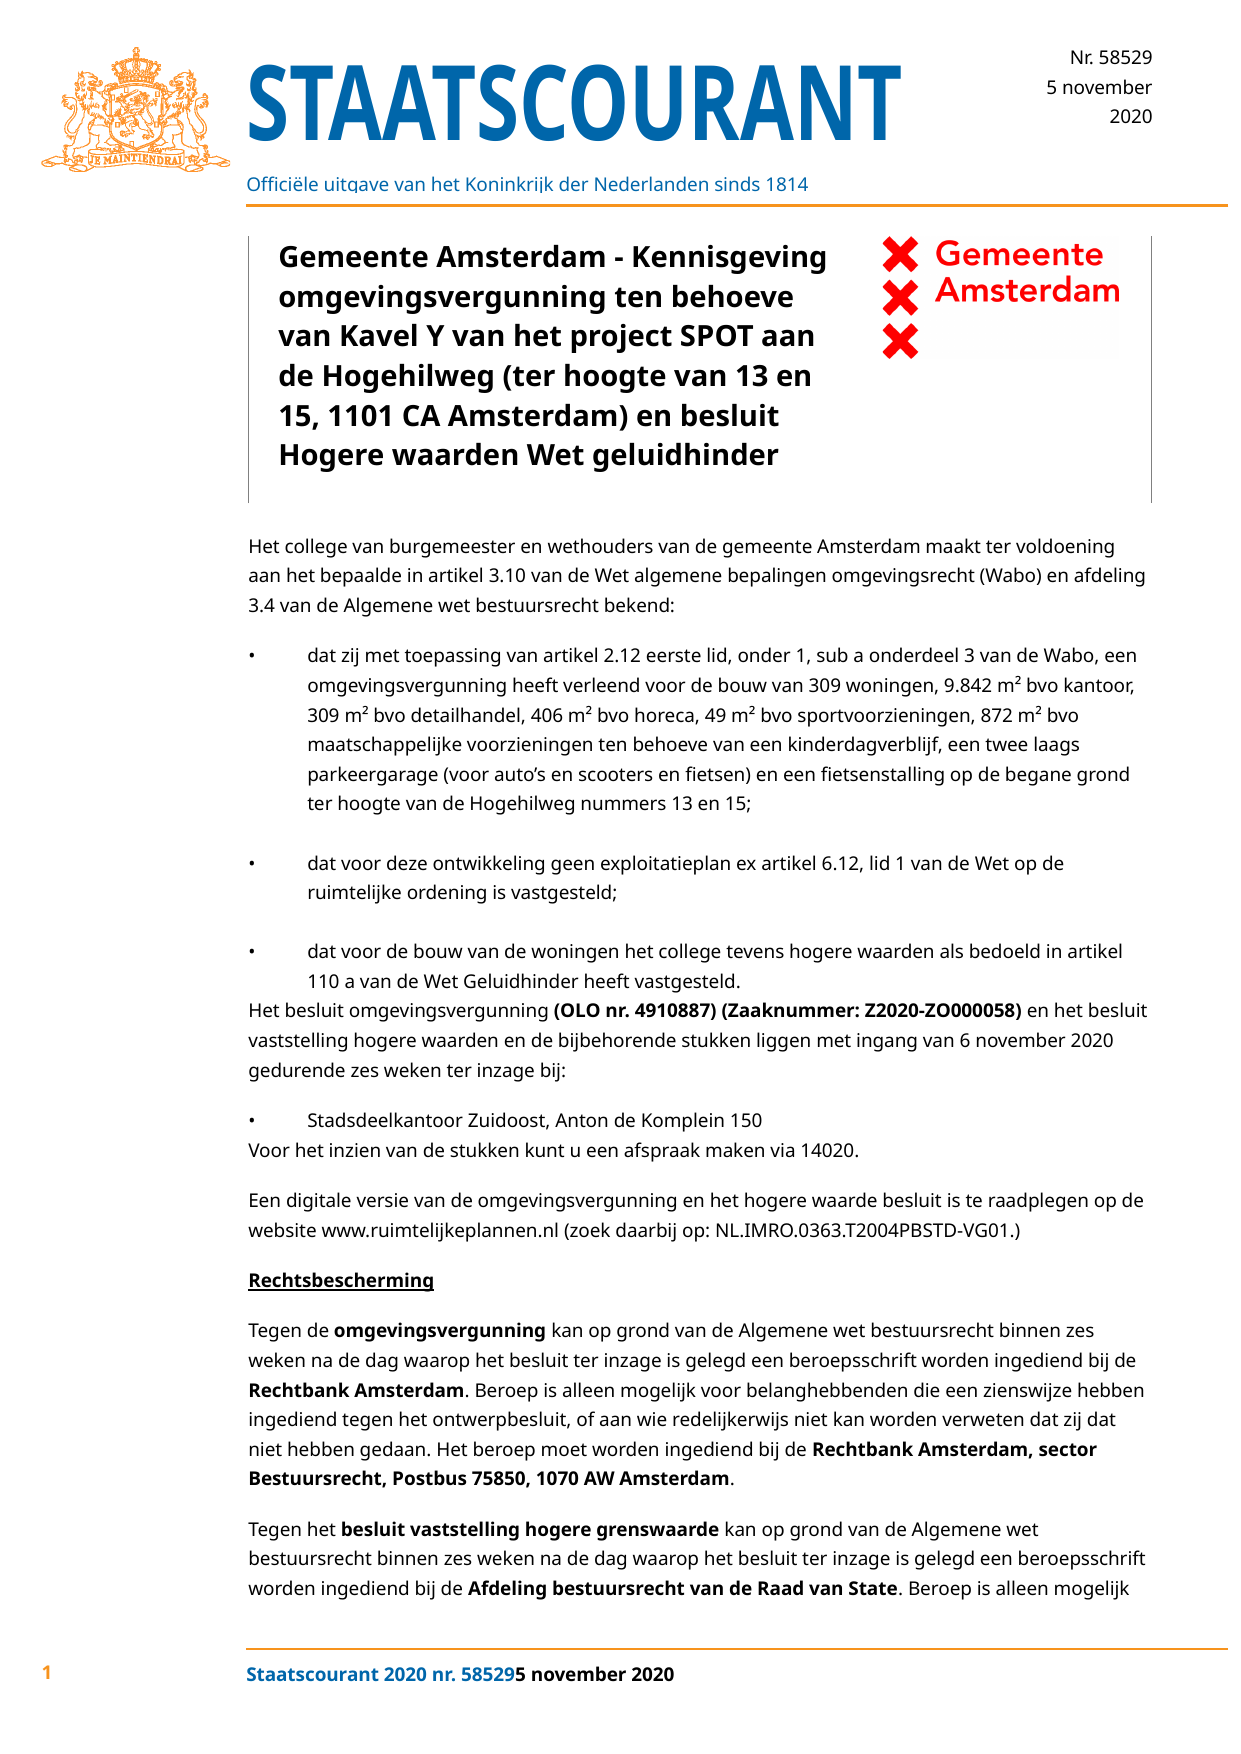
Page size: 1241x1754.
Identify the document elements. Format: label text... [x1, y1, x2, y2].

text Voor het inzien van de stukken kunt u een afspraak maken via 14020. [248, 1137, 1152, 1162]
text Tegen het besluit vaststelling hogere grenswaarde kan op grond van de Algemene wet bestuursrecht binnen zes weken na de dag waarop het besluit ter inzage is gelegd een beroepsschrift worden ingediend bij de Afdeling bestuursrecht van de Raad van State. Beroep is alleen mogelijk [248, 1516, 1152, 1601]
text Het besluit omgevingsvergunning (OLO nr. 4910887) (Zaaknummer: Z2020-ZO000058) en het besluit vaststelling hogere waarden en de bijbehorende stukken liggen met ingang van 6 november 2020 gedurende zes weken ter inzage bij: [248, 998, 1152, 1082]
list Stadsdeelkantoor Zuidoost, Anton de Komplein 150 [248, 1107, 1152, 1133]
text Rechtsbescherming [248, 1267, 1152, 1293]
list dat voor de bouw van de woningen het college tevens hogere waarden als bedoeld in artikel 110 a van de Wet Geluidhinder heeft vastgesteld. [248, 938, 1152, 994]
text Tegen de omgevingsvergunning kan op grond van de Algemene wet bestuursrecht binnen zes weken na de dag waarop het besluit ter inzage is gelegd een beroepsschrift worden ingediend bij de Rechtbank Amsterdam. Beroep is alleen mogelijk voor belanghebbenden die een zienswijze hebben ingediend tegen het ontwerpbesluit, of aan wie redelijkerwijs niet kan worden verweten dat zij dat niet hebben gedaan. Het beroep moet worden ingediend bij de Rechtbank Amsterdam, sector Bestuursrecht, Postbus 75850, 1070 AW Amsterdam. [248, 1318, 1152, 1491]
list dat zij met toepassing van artikel 2.12 eerste lid, onder 1, sub a onderdeel 3 van de Wabo, een omgevingsvergunning heeft verleend voor de bouw van 309 woningen, 9.842 m² bvo kantoor, 309 m² bvo detailhandel, 406 m² bvo horeca, 49 m² bvo sportvoorzieningen, 872 m² bvo maatschappelijke voorzieningen ten behoeve van een kinderdagverblijf, een twee laags parkeergarage (voor auto’s en scooters en fietsen) en een fietsenstalling op de begane grond ter hoogte van de Hogehilweg nummers 13 en 15; [248, 643, 1152, 816]
picture [882, 236, 1119, 359]
text Het college van burgemeester en wethouders van de gemeente Amsterdam maakt ter voldoening aan het bepaalde in artikel 3.10 van de Wet algemene bepalingen omgevingsrecht (Wabo) en afdeling 3.4 van de Algemene wet bestuursrecht bekend: [248, 533, 1152, 618]
text Een digitale versie van de omgevingsvergunning en het hogere waarde besluit is te raadplegen op de website www.ruimtelijkeplannen.nl (zoek daarbij op: NL.IMRO.0363.T2004PBSTD-VG01.) [248, 1187, 1152, 1242]
list dat voor deze ontwikkeling geen exploitatieplan ex artikel 6.12, lid 1 van de Wet op de ruimtelijke ordening is vastgesteld; [248, 850, 1152, 905]
table_header Gemeente Amsterdam - Kennisgeving omgevingsvergunning ten behoeve van Kavel Y van het project SPOT aan de Hogehilweg (ter hoogte van 13 en 15, 1101 CA Amsterdam) en besluit Hogere waarden Wet geluidhinder [249, 236, 850, 503]
table_header [850, 236, 1151, 503]
picture [41, 47, 231, 172]
